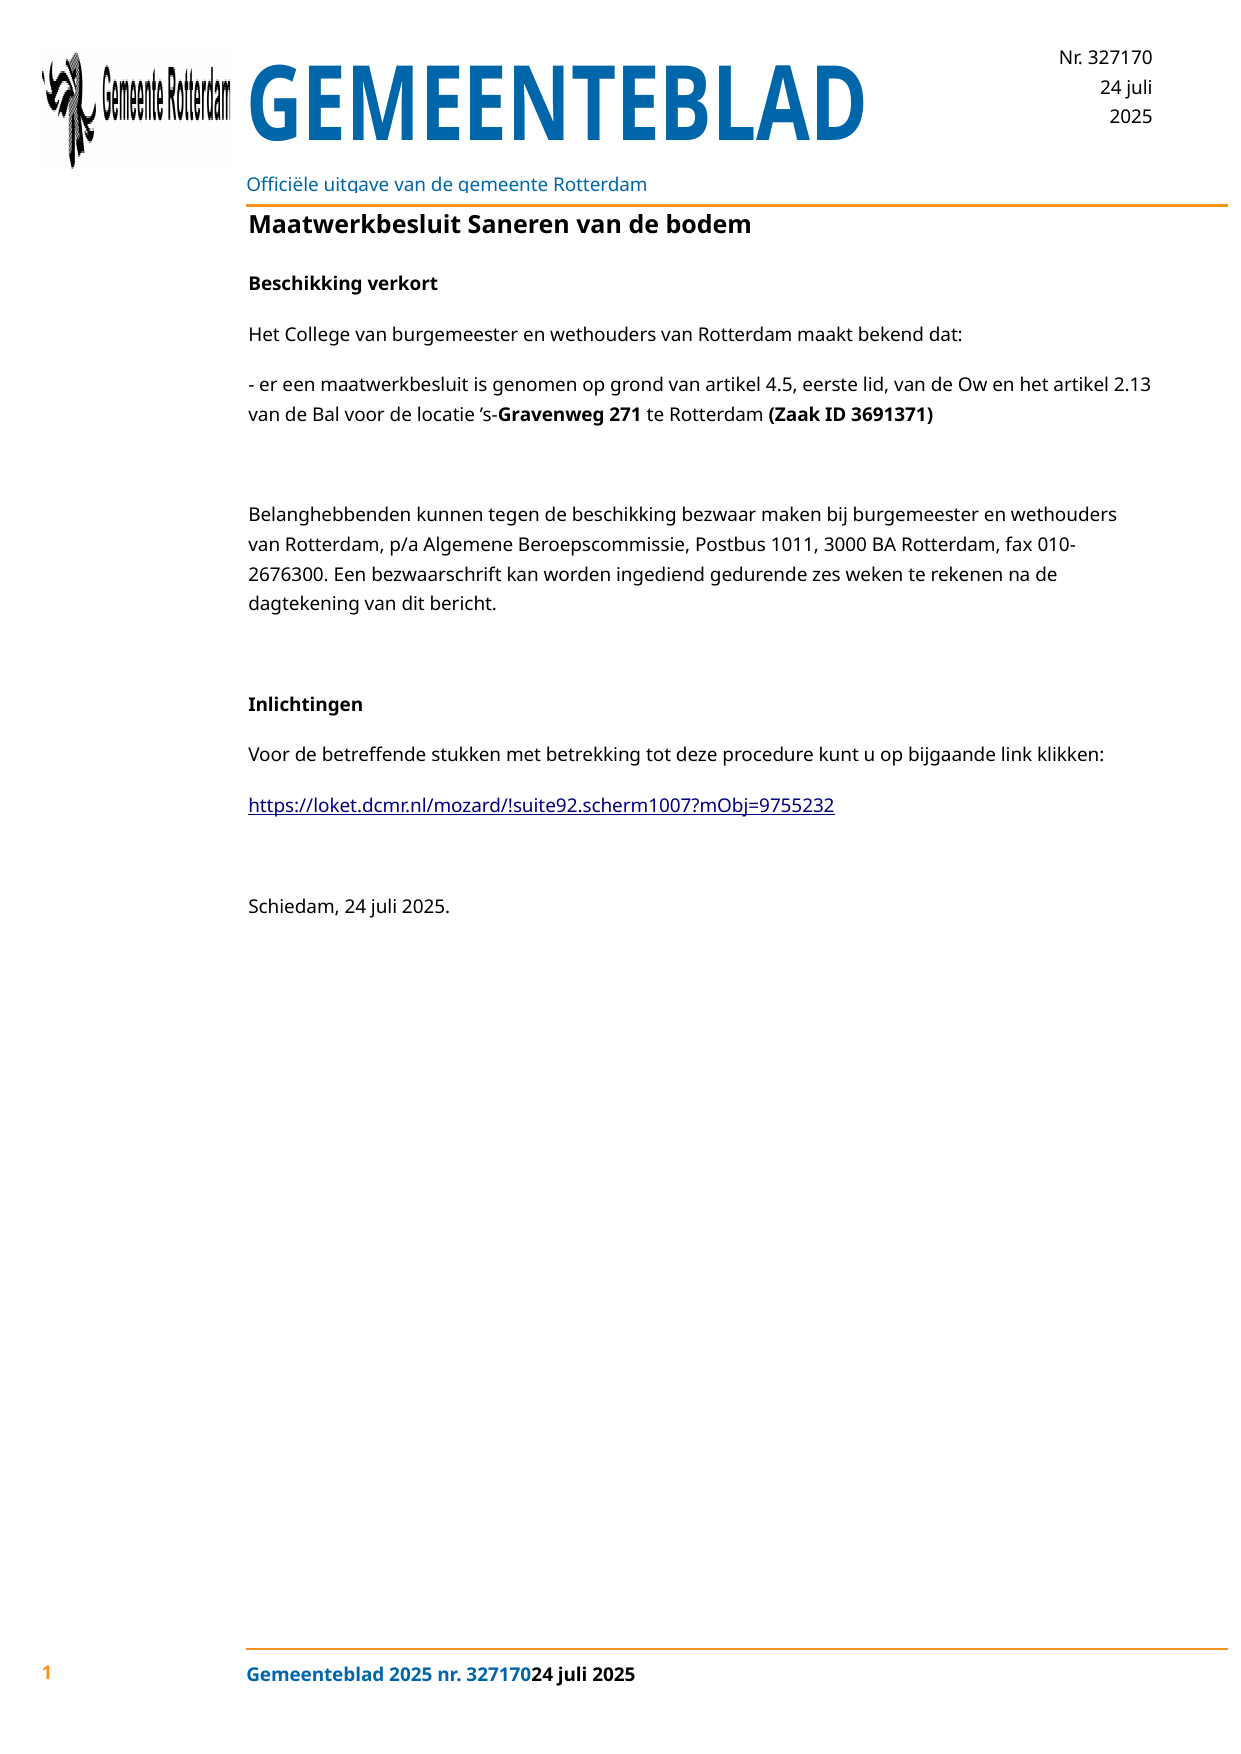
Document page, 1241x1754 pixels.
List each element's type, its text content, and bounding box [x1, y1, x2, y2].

text Het College van burgemeester en wethouders van Rotterdam maakt bekend dat: [248, 321, 1152, 346]
text Beschikking verkort [248, 270, 1152, 296]
text - er een maatwerkbesluit is genomen op grond van artikel 4.5, eerste lid, van de Ow en het artikel 2.13 van de Bal voor de locatie ’s-Gravenweg 271 te Rotterdam (Zaak ID 3691371) [248, 371, 1152, 426]
text Belanghebbenden kunnen tegen de beschikking bezwaar maken bij burgemeester en wethouders van Rotterdam, p/a Algemene Beroepscommissie, Postbus 1011, 3000 BA Rotterdam, fax 010-2676300. Een bezwaarschrift kan worden ingediend gedurende zes weken te rekenen na de dagtekening van dit bericht. [248, 502, 1152, 616]
text Inlichtingen [248, 691, 1152, 717]
picture [41, 47, 231, 172]
text Schiedam, 24 juli 2025. [248, 893, 1152, 918]
text Maatwerkbesluit Saneren van de bodem [248, 207, 1152, 241]
text Voor de betreffende stukken met betrekking tot deze procedure kunt u op bijgaande link klikken: [248, 742, 1152, 767]
text https://loket.dcmr.nl/mozard/!suite92.scherm1007?mObj=9755232 [248, 792, 1152, 818]
